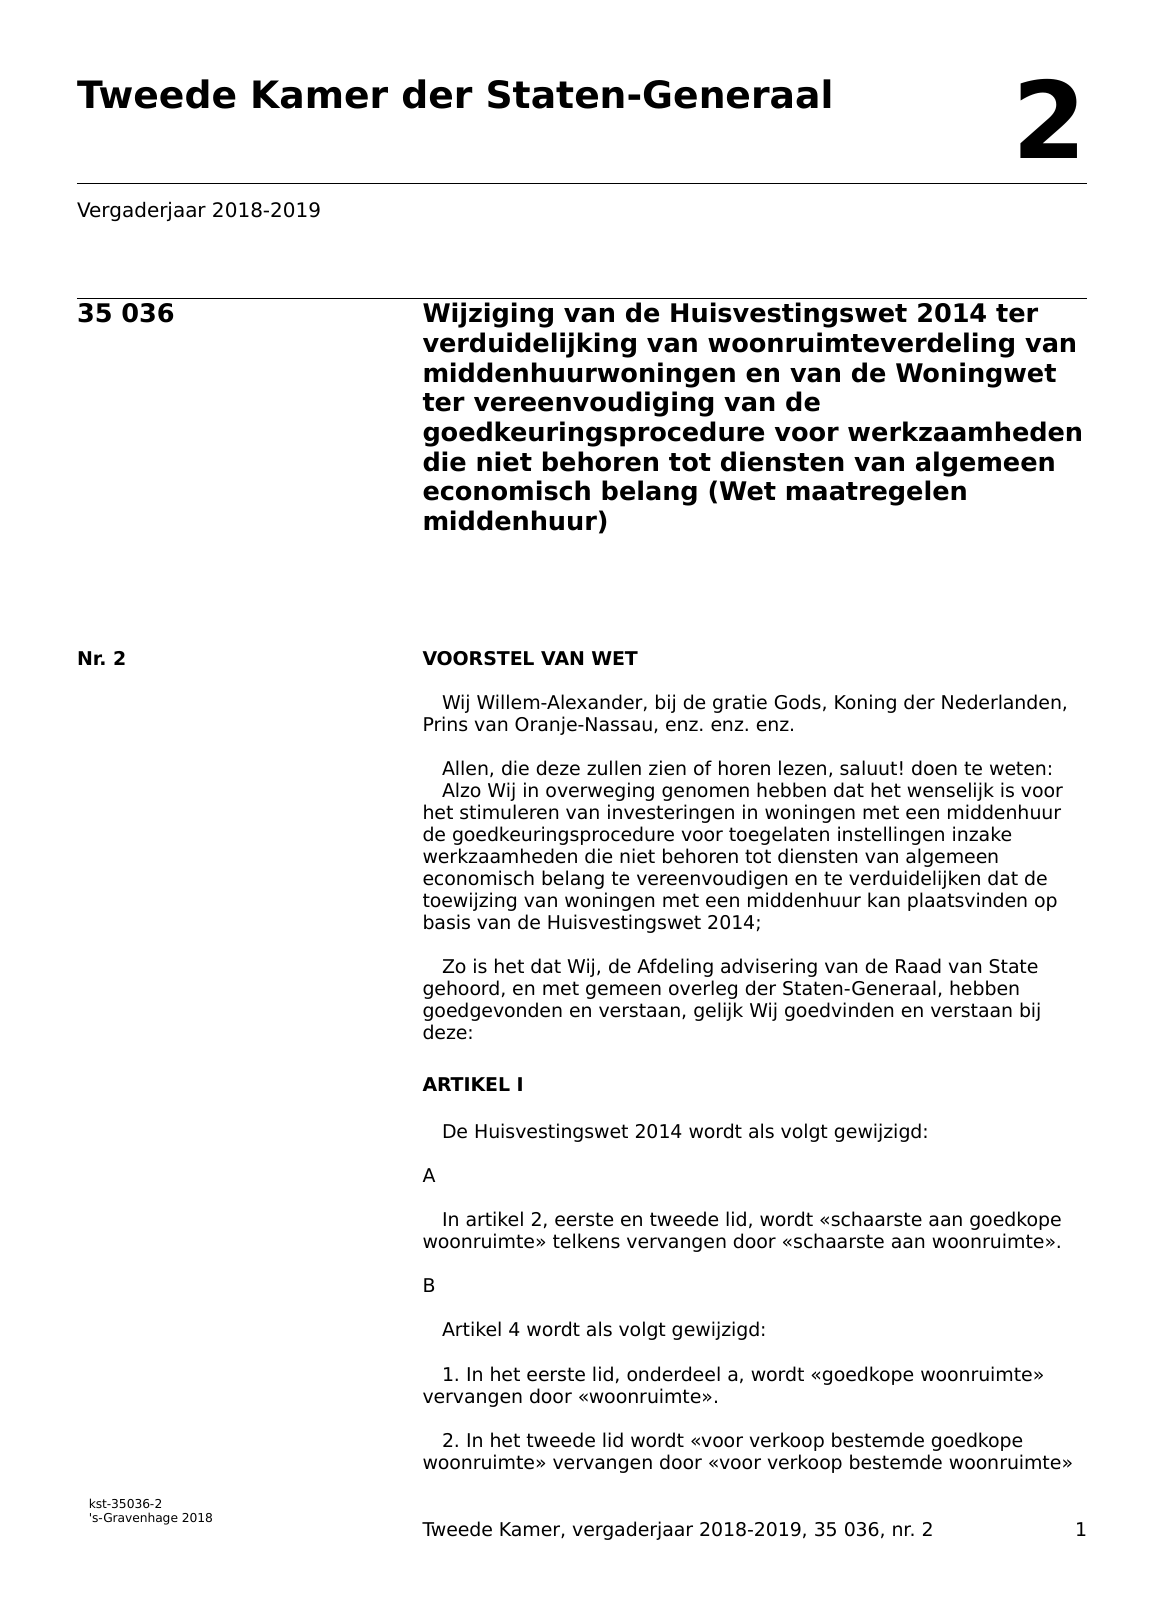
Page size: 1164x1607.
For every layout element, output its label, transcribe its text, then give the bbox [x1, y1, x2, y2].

text In artikel 2, eerste en tweede lid, wordt «schaarste aan goedkope woonruimte» telkens vervangen door «schaarste aan woonruimte». [422, 1209, 1087, 1253]
text Allen, die deze zullen zien of horen lezen, saluut! doen te weten: [422, 758, 1087, 780]
text A [422, 1165, 1087, 1187]
text 2. In het tweede lid wordt «voor verkoop bestemde goedkope woonruimte» vervangen door «voor verkoop bestemde woonruimte» [422, 1430, 1087, 1474]
text B [422, 1275, 1087, 1297]
subtitle ARTIKEL I [422, 1074, 1087, 1096]
subtitle Nr. 2 VOORSTEL VAN WET [77, 647, 1087, 669]
subtitle 35 036 Wijziging van de Huisvestingswet 2014 ter verduidelijking van woonruimteverdeling van middenhuurwoningen en van de Woningwet ter vereenvoudiging van de goedkeuringsprocedure voor werkzaamheden die niet behoren tot diensten van algemeen economisch belang (Wet maatregelen middenhuur) [77, 299, 1087, 536]
text 1. In het eerste lid, onderdeel a, wordt «goedkope woonruimte» vervangen door «woonruimte». [422, 1363, 1087, 1407]
text Wij Willem-Alexander, bij de gratie Gods, Koning der Nederlanden, Prins van Oranje-Nassau, enz. enz. enz. [422, 692, 1087, 736]
text Artikel 4 wordt als volgt gewijzigd: [422, 1319, 1087, 1341]
table_header 2 [886, 59, 1087, 183]
table_cell Vergaderjaar 2018-2019 [77, 184, 1087, 298]
text De Huisvestingswet 2014 wordt als volgt gewijzigd: [422, 1121, 1087, 1143]
text Alzo Wij in overweging genomen hebben dat het wenselijk is voor het stimuleren van investeringen in woningen met een middenhuur de goedkeuringsprocedure voor toegelaten instellingen inzake werkzaamheden die niet behoren tot diensten van algemeen economisch belang te vereenvoudigen en te verduidelijken dat de toewijzing van woningen met een middenhuur kan plaatsvinden op basis van de Huisvestingswet 2014; [422, 780, 1087, 934]
text kst-35036-2 [88, 1497, 323, 1511]
text Zo is het dat Wij, de Afdeling advisering van de Raad van State gehoord, en met gemeen overleg der Staten-Generaal, hebben goedgevonden en verstaan, gelijk Wij goedvinden en verstaan bij deze: [422, 956, 1087, 1044]
table_header Tweede Kamer der Staten-Generaal [77, 59, 886, 183]
text 's-Gravenhage 2018 [88, 1511, 323, 1525]
